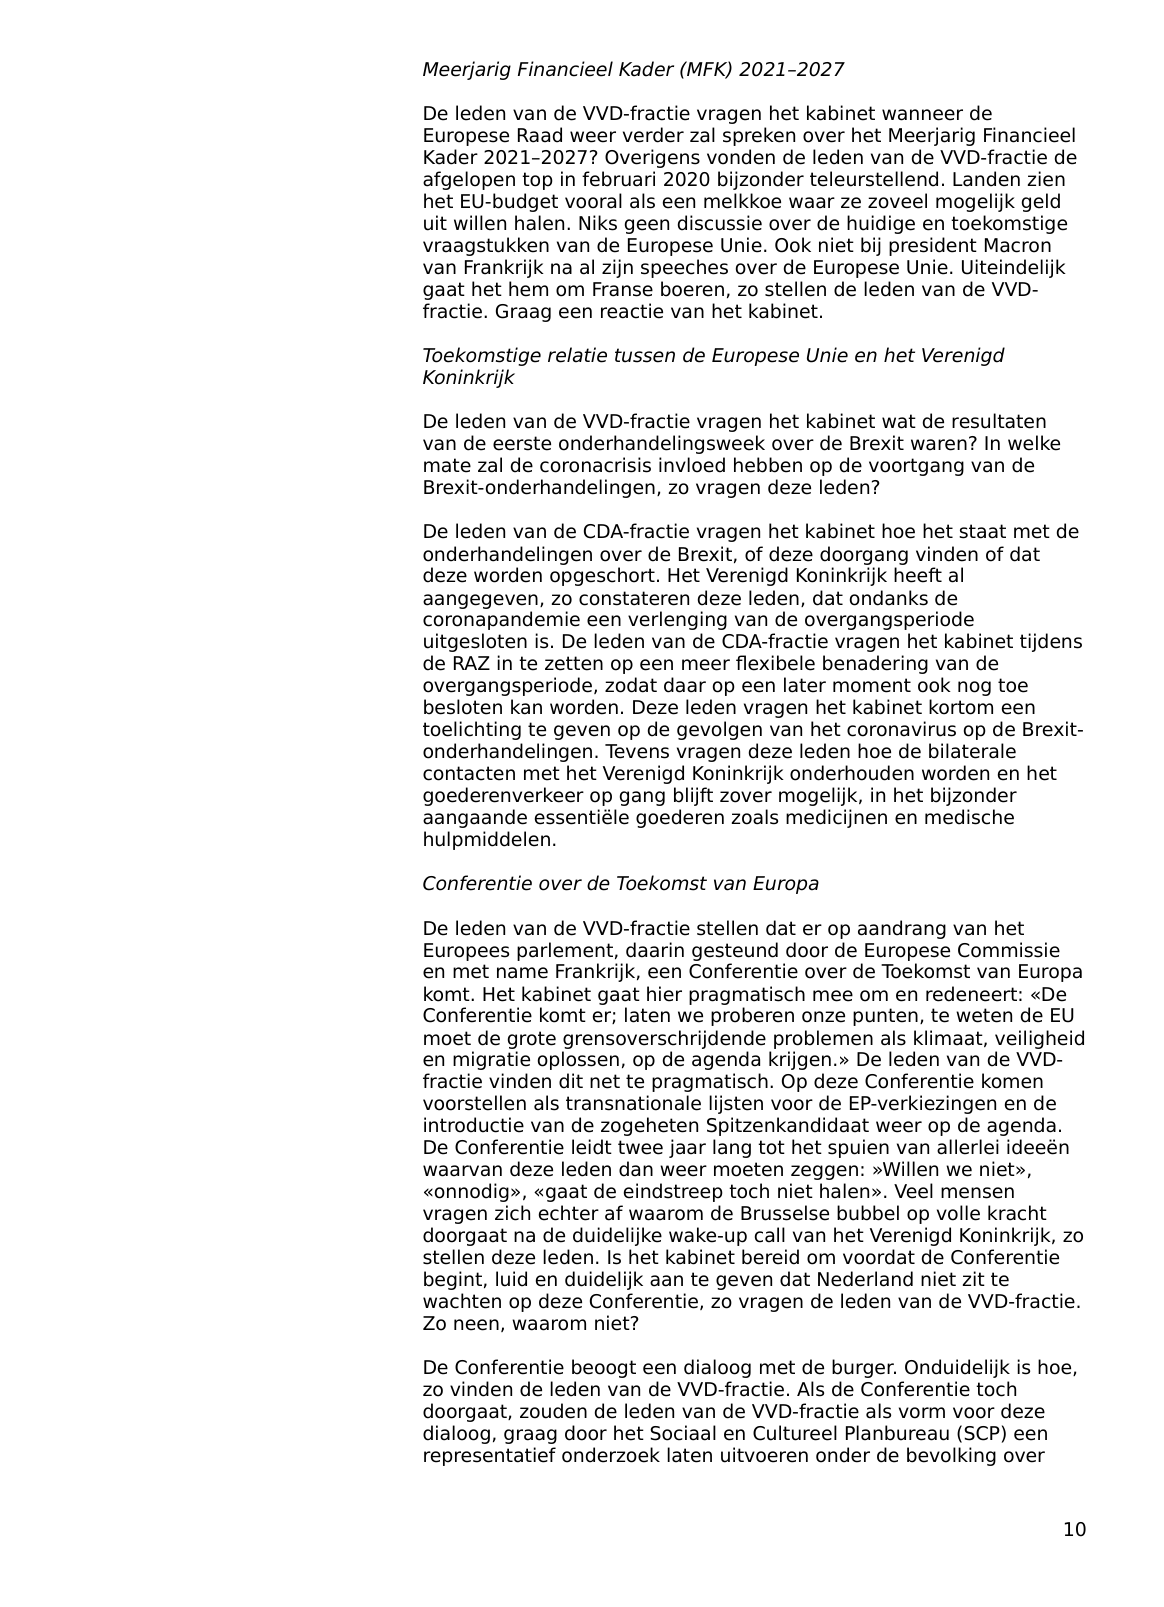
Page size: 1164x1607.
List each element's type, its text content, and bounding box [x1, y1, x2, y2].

text De leden van de VVD-fractie vragen het kabinet wanneer de Europese Raad weer verder zal spreken over het Meerjarig Financieel Kader 2021–2027? Overigens vonden de leden van de VVD-fractie de afgelopen top in februari 2020 bijzonder teleurstellend. Landen zien het EU-budget vooral als een melkkoe waar ze zoveel mogelijk geld uit willen halen. Niks geen discussie over de huidige en toekomstige vraagstukken van de Europese Unie. Ook niet bij president Macron van Frankrijk na al zijn speeches over de Europese Unie. Uiteindelijk gaat het hem om Franse boeren, zo stellen de leden van de VVD-fractie. Graag een reactie van het kabinet. [422, 103, 1087, 323]
text De leden van de VVD-fractie stellen dat er op aandrang van het Europees parlement, daarin gesteund door de Europese Commissie en met name Frankrijk, een Conferentie over de Toekomst van Europa komt. Het kabinet gaat hier pragmatisch mee om en redeneert: «De Conferentie komt er; laten we proberen onze punten, te weten de EU moet de grote grensoverschrijdende problemen als klimaat, veiligheid en migratie oplossen, op de agenda krijgen.» De leden van de VVD-fractie vinden dit net te pragmatisch. Op deze Conferentie komen voorstellen als transnationale lijsten voor de EP-verkiezingen en de introductie van de zogeheten Spitzenkandidaat weer op de agenda. De Conferentie leidt twee jaar lang tot het spuien van allerlei ideeën waarvan deze leden dan weer moeten zeggen: »Willen we niet», «onnodig», «gaat de eindstreep toch niet halen». Veel mensen vragen zich echter af waarom de Brusselse bubbel op volle kracht doorgaat na de duidelijke wake-up call van het Verenigd Koninkrijk, zo stellen deze leden. Is het kabinet bereid om voordat de Conferentie begint, luid en duidelijk aan te geven dat Nederland niet zit te wachten op deze Conferentie, zo vragen de leden van de VVD-fractie. Zo neen, waarom niet? [422, 917, 1087, 1335]
text De leden van de CDA-fractie vragen het kabinet hoe het staat met de onderhandelingen over de Brexit, of deze doorgang vinden of dat deze worden opgeschort. Het Verenigd Koninkrijk heeft al aangegeven, zo constateren deze leden, dat ondanks de coronapandemie een verlenging van de overgangsperiode uitgesloten is. De leden van de CDA-fractie vragen het kabinet tijdens de RAZ in te zetten op een meer flexibele benadering van de overgangsperiode, zodat daar op een later moment ook nog toe besloten kan worden. Deze leden vragen het kabinet kortom een toelichting te geven op de gevolgen van het coronavirus op de Brexit-onderhandelingen. Tevens vragen deze leden hoe de bilaterale contacten met het Verenigd Koninkrijk onderhouden worden en het goederenverkeer op gang blijft zover mogelijk, in het bijzonder aangaande essentiële goederen zoals medicijnen en medische hulpmiddelen. [422, 521, 1087, 851]
subtitle Conferentie over de Toekomst van Europa [422, 873, 1087, 895]
subtitle Toekomstige relatie tussen de Europese Unie en het Verenigd Koninkrijk [422, 345, 1087, 389]
subtitle Meerjarig Financieel Kader (MFK) 2021–2027 [422, 59, 1087, 81]
text De leden van de VVD-fractie vragen het kabinet wat de resultaten van de eerste onderhandelingsweek over de Brexit waren? In welke mate zal de coronacrisis invloed hebben op de voortgang van de Brexit-onderhandelingen, zo vragen deze leden? [422, 411, 1087, 499]
text De Conferentie beoogt een dialoog met de burger. Onduidelijk is hoe, zo vinden de leden van de VVD-fractie. Als de Conferentie toch doorgaat, zouden de leden van de VVD-fractie als vorm voor deze dialoog, graag door het Sociaal en Cultureel Planbureau (SCP) een representatief onderzoek laten uitvoeren onder de bevolking over [422, 1357, 1087, 1467]
